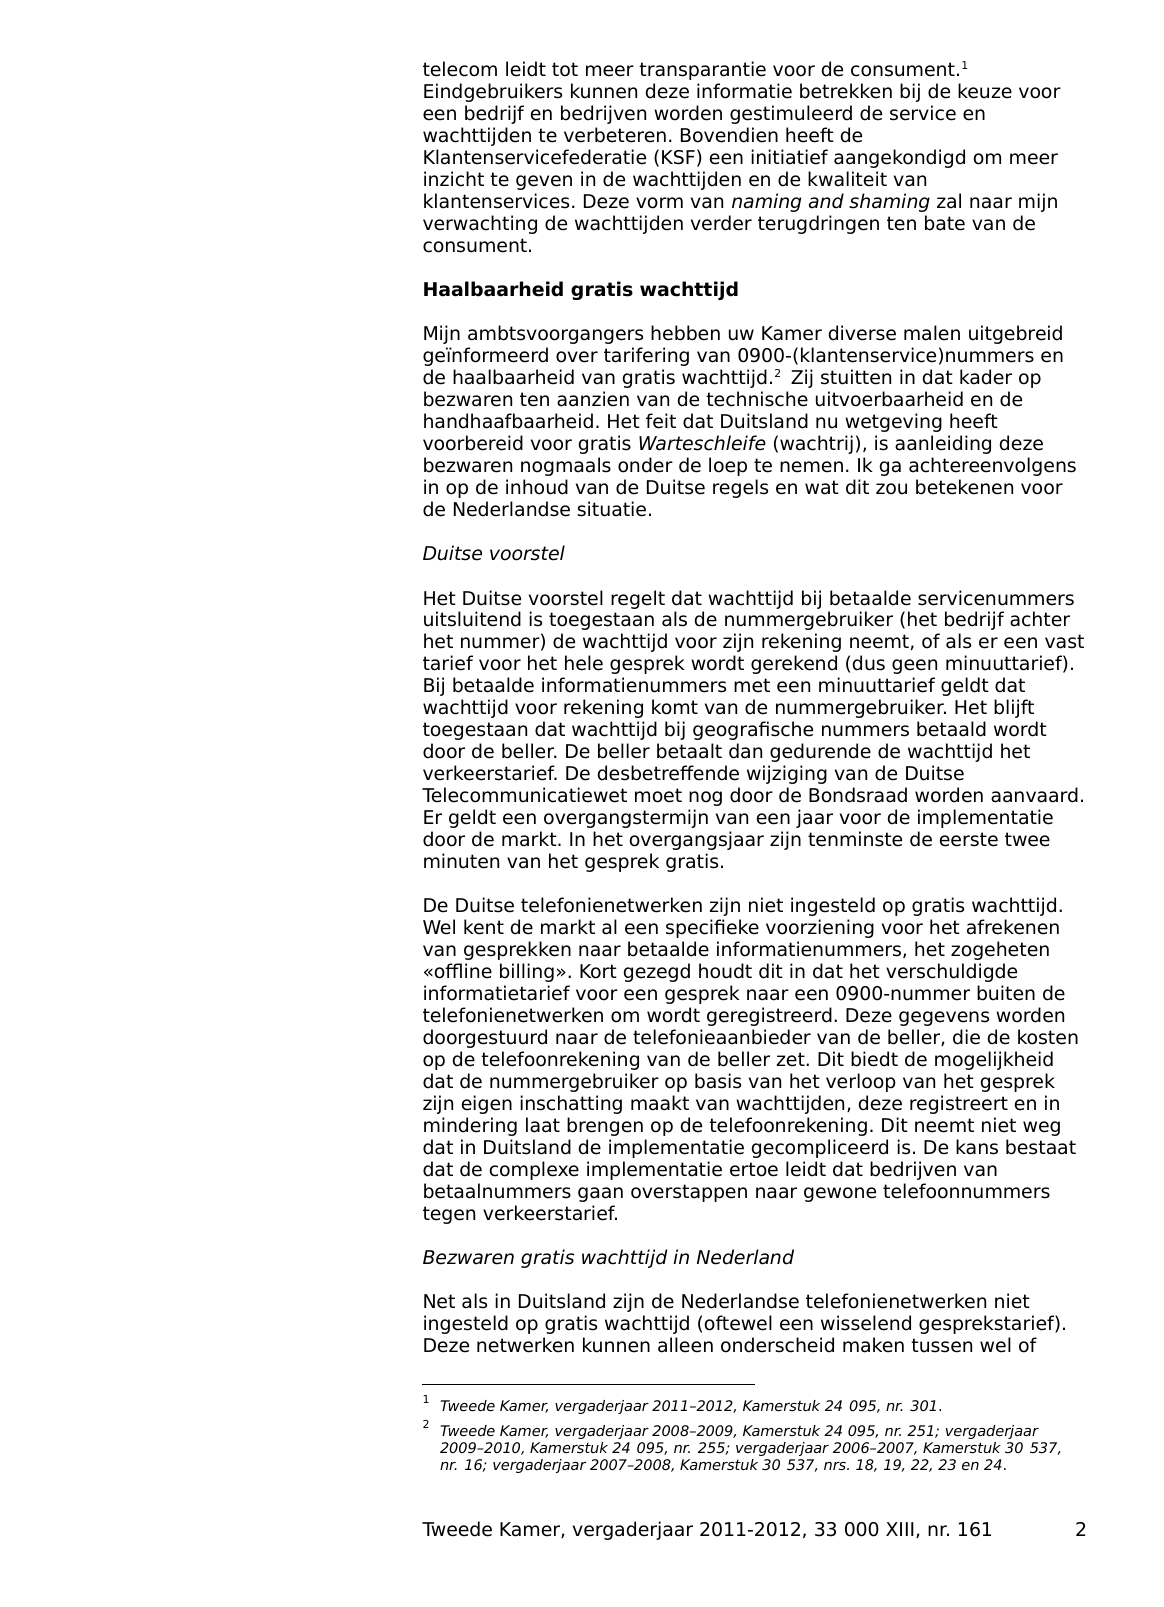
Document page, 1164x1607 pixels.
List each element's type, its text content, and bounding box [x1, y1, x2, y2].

text telecom leidt tot meer transparantie voor de consument. Eindgebruikers kunnen deze informatie betrekken bij de keuze voor een bedrijf en bedrijven worden gestimuleerd de service en wachttijden te verbeteren. Bovendien heeft de Klantenservicefederatie (KSF) een initiatief aangekondigd om meer inzicht te geven in de wachttijden en de kwaliteit van klantenservices. Deze vorm van naming and shaming zal naar mijn verwachting de wachttijden verder terugdringen ten bate van de consument. [422, 59, 1087, 257]
text Net als in Duitsland zijn de Nederlandse telefonienetwerken niet ingesteld op gratis wachttijd (oftewel een wisselend gesprekstarief). Deze netwerken kunnen alleen onderscheid maken tussen wel of [422, 1291, 1087, 1357]
text Tweede Kamer, vergaderjaar 2011–2012, Kamerstuk 24 095, nr. 301. [422, 1393, 1087, 1416]
subtitle Bezwaren gratis wachttijd in Nederland [422, 1247, 1087, 1269]
subtitle Haalbaarheid gratis wachttijd [422, 279, 1087, 301]
text Het Duitse voorstel regelt dat wachttijd bij betaalde servicenummers uitsluitend is toegestaan als de nummergebruiker (het bedrijf achter het nummer) de wachttijd voor zijn rekening neemt, of als er een vast tarief voor het hele gesprek wordt gerekend (dus geen minuuttarief). Bij betaalde informatienummers met een minuuttarief geldt dat wachttijd voor rekening komt van de nummergebruiker. Het blijft toegestaan dat wachttijd bij geografische nummers betaald wordt door de beller. De beller betaalt dan gedurende de wachttijd het verkeerstarief. De desbetreffende wijziging van de Duitse Telecommunicatiewet moet nog door de Bondsraad worden aanvaard. Er geldt een overgangstermijn van een jaar voor de implementatie door de markt. In het overgangsjaar zijn tenminste de eerste twee minuten van het gesprek gratis. [422, 587, 1087, 873]
text Tweede Kamer, vergaderjaar 2008–2009, Kamerstuk 24 095, nr. 251; vergaderjaar 2009–2010, Kamerstuk 24 095, nr. 255; vergaderjaar 2006–2007, Kamerstuk 30 537, nr. 16; vergaderjaar 2007–2008, Kamerstuk 30 537, nrs. 18, 19, 22, 23 en 24. [422, 1418, 1087, 1474]
text De Duitse telefonienetwerken zijn niet ingesteld op gratis wachttijd. Wel kent de markt al een specifieke voorziening voor het afrekenen van gesprekken naar betaalde informatienummers, het zogeheten «offline billing». Kort gezegd houdt dit in dat het verschuldigde informatietarief voor een gesprek naar een 0900-nummer buiten de telefonienetwerken om wordt geregistreerd. Deze gegevens worden doorgestuurd naar de telefonieaanbieder van de beller, die de kosten op de telefoonrekening van de beller zet. Dit biedt de mogelijkheid dat de nummergebruiker op basis van het verloop van het gesprek zijn eigen inschatting maakt van wachttijden, deze registreert en in mindering laat brengen op de telefoonrekening. Dit neemt niet weg dat in Duitsland de implementatie gecompliceerd is. De kans bestaat dat de complexe implementatie ertoe leidt dat bedrijven van betaalnummers gaan overstappen naar gewone telefoonnummers tegen verkeerstarief. [422, 895, 1087, 1225]
subtitle Duitse voorstel [422, 543, 1087, 565]
text Mijn ambtsvoorgangers hebben uw Kamer diverse malen uitgebreid geïnformeerd over tarifering van 0900-(klantenservice)nummers en de haalbaarheid van gratis wachttijd. Zij stuitten in dat kader op bezwaren ten aanzien van de technische uitvoerbaarheid en de handhaafbaarheid. Het feit dat Duitsland nu wetgeving heeft voorbereid voor gratis Warteschleife (wachtrij), is aanleiding deze bezwaren nogmaals onder de loep te nemen. Ik ga achtereenvolgens in op de inhoud van de Duitse regels en wat dit zou betekenen voor de Nederlandse situatie. [422, 323, 1087, 521]
